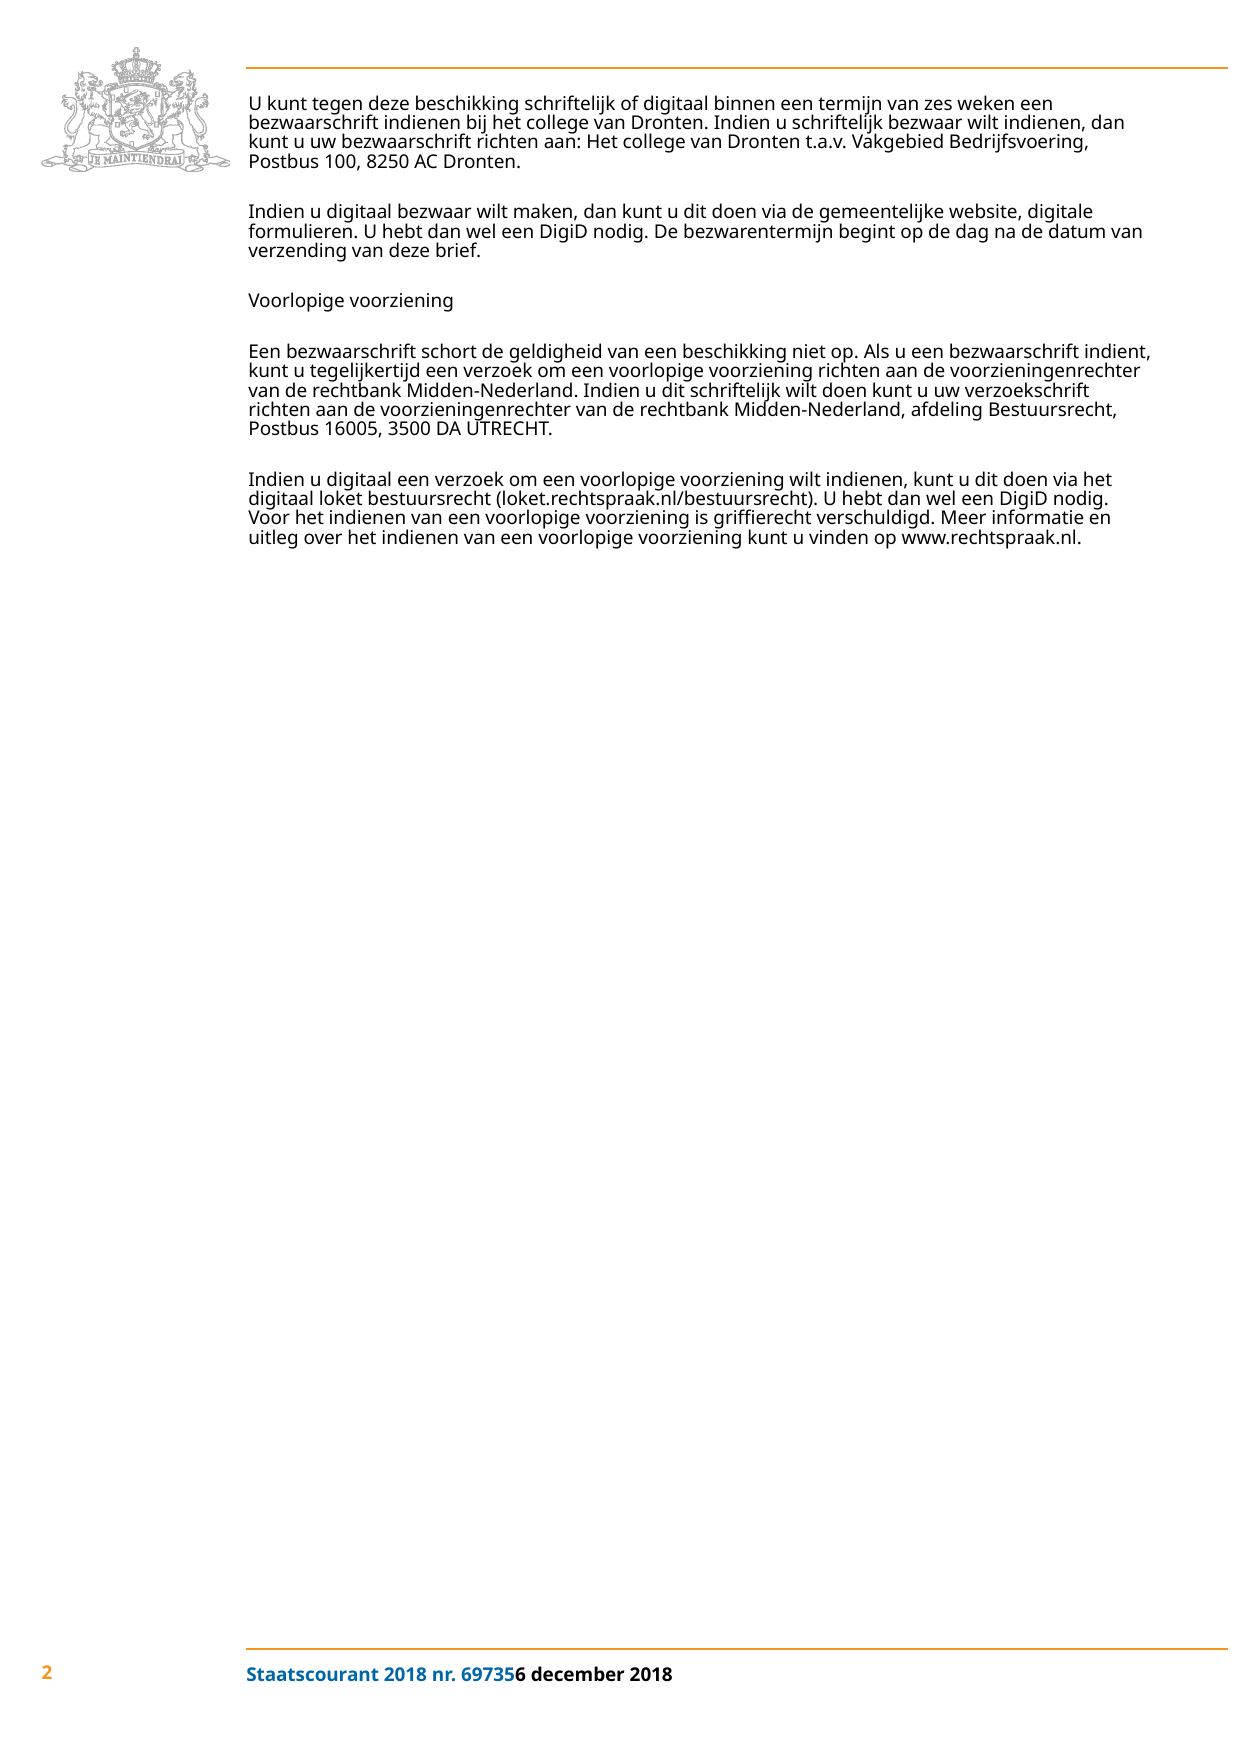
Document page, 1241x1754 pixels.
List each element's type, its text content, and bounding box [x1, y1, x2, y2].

text U kunt tegen deze beschikking schriftelijk of digitaal binnen een termijn van zes weken een bezwaarschrift indienen bij het college van Dronten. Indien u schriftelijk bezwaar wilt indienen, dan kunt u uw bezwaarschrift richten aan: Het college van Dronten t.a.v. Vakgebied Bedrijfsvoering, Postbus 100, 8250 AC Dronten. [248, 95, 1152, 172]
picture [41, 47, 231, 172]
text Indien u digitaal bezwaar wilt maken, dan kunt u dit doen via de gemeentelijke website, digitale formulieren. U hebt dan wel een DigiD nodig. De bezwarentermijn begint op de dag na de datum van verzending van deze brief. [248, 203, 1152, 261]
text Voorlopige voorziening [248, 292, 1152, 312]
text Indien u digitaal een verzoek om een voorlopige voorziening wilt indienen, kunt u dit doen via het digitaal loket bestuursrecht (loket.rechtspraak.nl/bestuursrecht). U hebt dan wel een DigiD nodig. Voor het indienen van een voorlopige voorziening is griffierecht verschuldigd. Meer informatie en uitleg over het indienen van een voorlopige voorziening kunt u vinden op www.rechtspraak.nl. [248, 471, 1152, 548]
text Een bezwaarschrift schort de geldigheid van een beschikking niet op. Als u een bezwaarschrift indient, kunt u tegelijkertijd een verzoek om een voorlopige voorziening richten aan de voorzieningenrechter van de rechtbank Midden-Nederland. Indien u dit schriftelijk wilt doen kunt u uw verzoekschrift richten aan de voorzieningenrechter van de rechtbank Midden-Nederland, afdeling Bestuursrecht, Postbus 16005, 3500 DA UTRECHT. [248, 343, 1152, 439]
